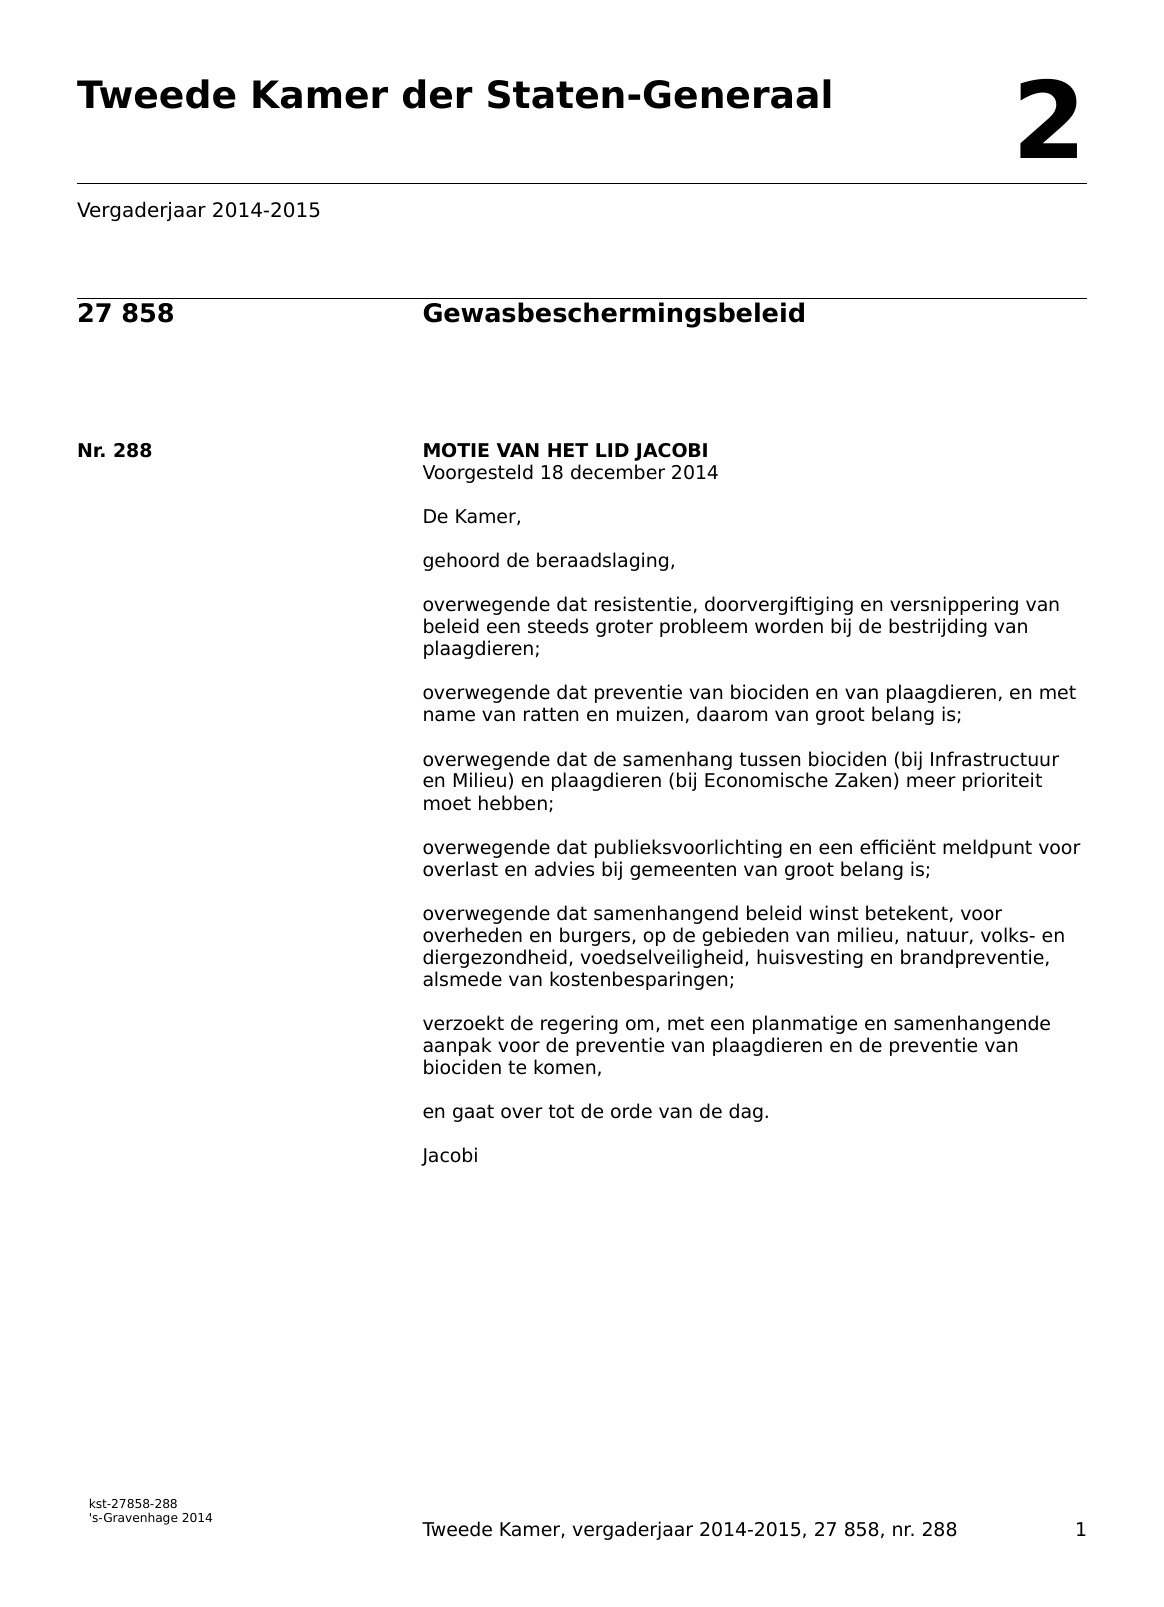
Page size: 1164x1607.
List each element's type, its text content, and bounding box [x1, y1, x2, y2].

text verzoekt de regering om, met een planmatige en samenhangende aanpak voor de preventie van plaagdieren en de preventie van biociden te komen, [422, 1013, 1087, 1079]
text gehoord de beraadslaging, [422, 550, 1087, 572]
text en gaat over tot de orde van de dag. [422, 1101, 1087, 1123]
text overwegende dat preventie van biociden en van plaagdieren, en met name van ratten en muizen, daarom van groot belang is; [422, 682, 1087, 726]
text overwegende dat samenhangend beleid winst betekent, voor overheden en burgers, op de gebieden van milieu, natuur, volks- en diergezondheid, voedselveiligheid, huisvesting en brandpreventie, alsmede van kostenbesparingen; [422, 903, 1087, 991]
text kst-27858-288 [88, 1497, 323, 1511]
text overwegende dat publieksvoorlichting en een efficiënt meldpunt voor overlast en advies bij gemeenten van groot belang is; [422, 837, 1087, 881]
subtitle 27 858 Gewasbeschermingsbeleid [77, 299, 1087, 329]
text De Kamer, [422, 506, 1087, 528]
text 's-Gravenhage 2014 [88, 1511, 323, 1525]
table_cell Vergaderjaar 2014-2015 [77, 184, 1087, 298]
text overwegende dat de samenhang tussen biociden (bij Infrastructuur en Milieu) en plaagdieren (bij Economische Zaken) meer prioriteit moet hebben; [422, 748, 1087, 814]
table_header Tweede Kamer der Staten-Generaal [77, 59, 886, 183]
subtitle Nr. 288 MOTIE VAN HET LID JACOBI [77, 440, 1087, 462]
text Jacobi [422, 1145, 1087, 1167]
text Voorgesteld 18 december 2014 [422, 462, 1087, 484]
table_header 2 [886, 59, 1087, 183]
text overwegende dat resistentie, doorvergiftiging en versnippering van beleid een steeds groter probleem worden bij de bestrijding van plaagdieren; [422, 594, 1087, 660]
